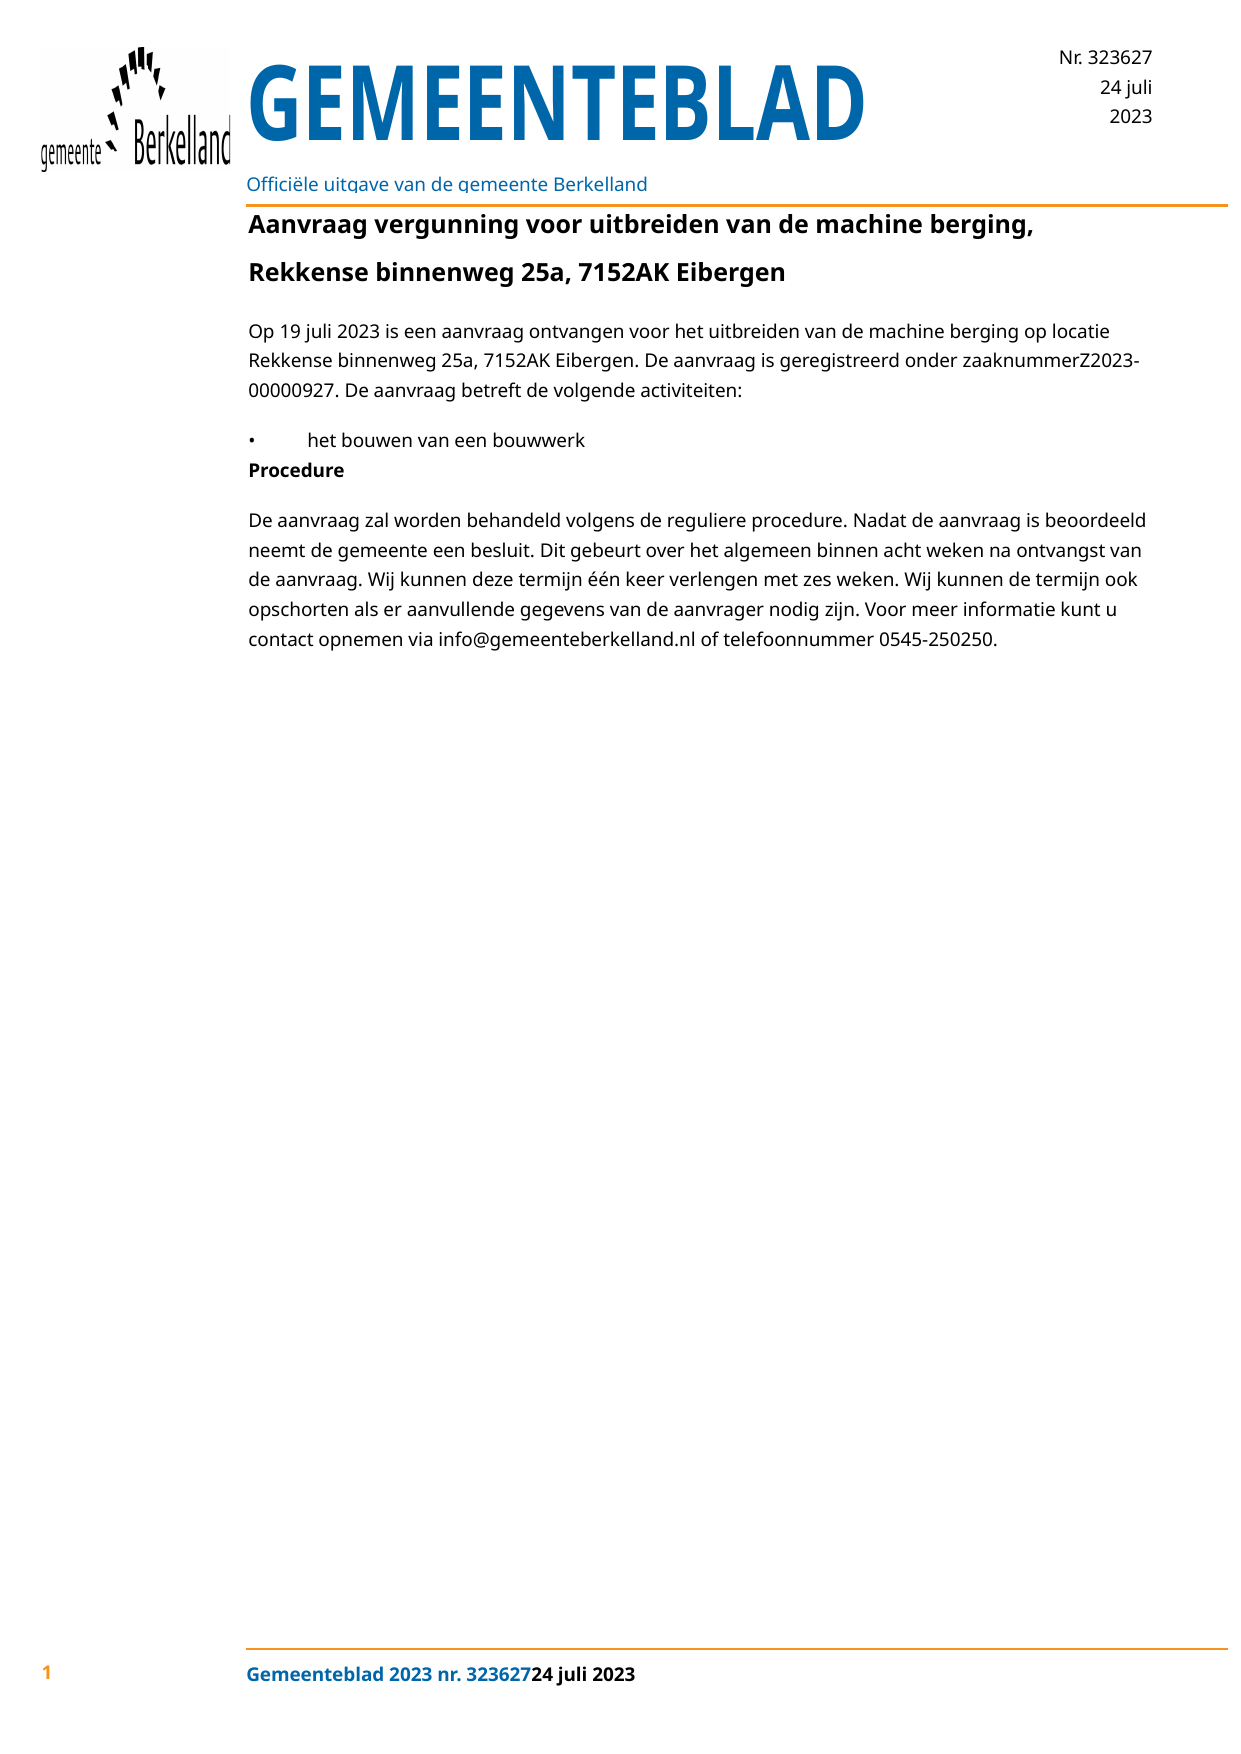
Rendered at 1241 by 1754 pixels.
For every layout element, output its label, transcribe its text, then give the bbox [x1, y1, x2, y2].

picture [41, 47, 231, 172]
list het bouwen van een bouwwerk [248, 427, 1152, 453]
text Procedure [248, 457, 1152, 483]
text De aanvraag zal worden behandeld volgens de reguliere procedure. Nadat de aanvraag is beoordeeld neemt de gemeente een besluit. Dit gebeurt over het algemeen binnen acht weken na ontvangst van de aanvraag. Wij kunnen deze termijn één keer verlengen met zes weken. Wij kunnen de termijn ook opschorten als er aanvullende gegevens van de aanvrager nodig zijn. Voor meer informatie kunt u contact opnemen via info@gemeenteberkelland.nl of telefoonnummer 0545-250250. [248, 507, 1152, 652]
text Aanvraag vergunning voor uitbreiden van de machine berging, Rekkense binnenweg 25a, 7152AK Eibergen [248, 207, 1152, 288]
text Op 19 juli 2023 is een aanvraag ontvangen voor het uitbreiden van de machine berging op locatie Rekkense binnenweg 25a, 7152AK Eibergen. De aanvraag is geregistreerd onder zaaknummerZ2023-00000927. De aanvraag betreft de volgende activiteiten: [248, 318, 1152, 403]
